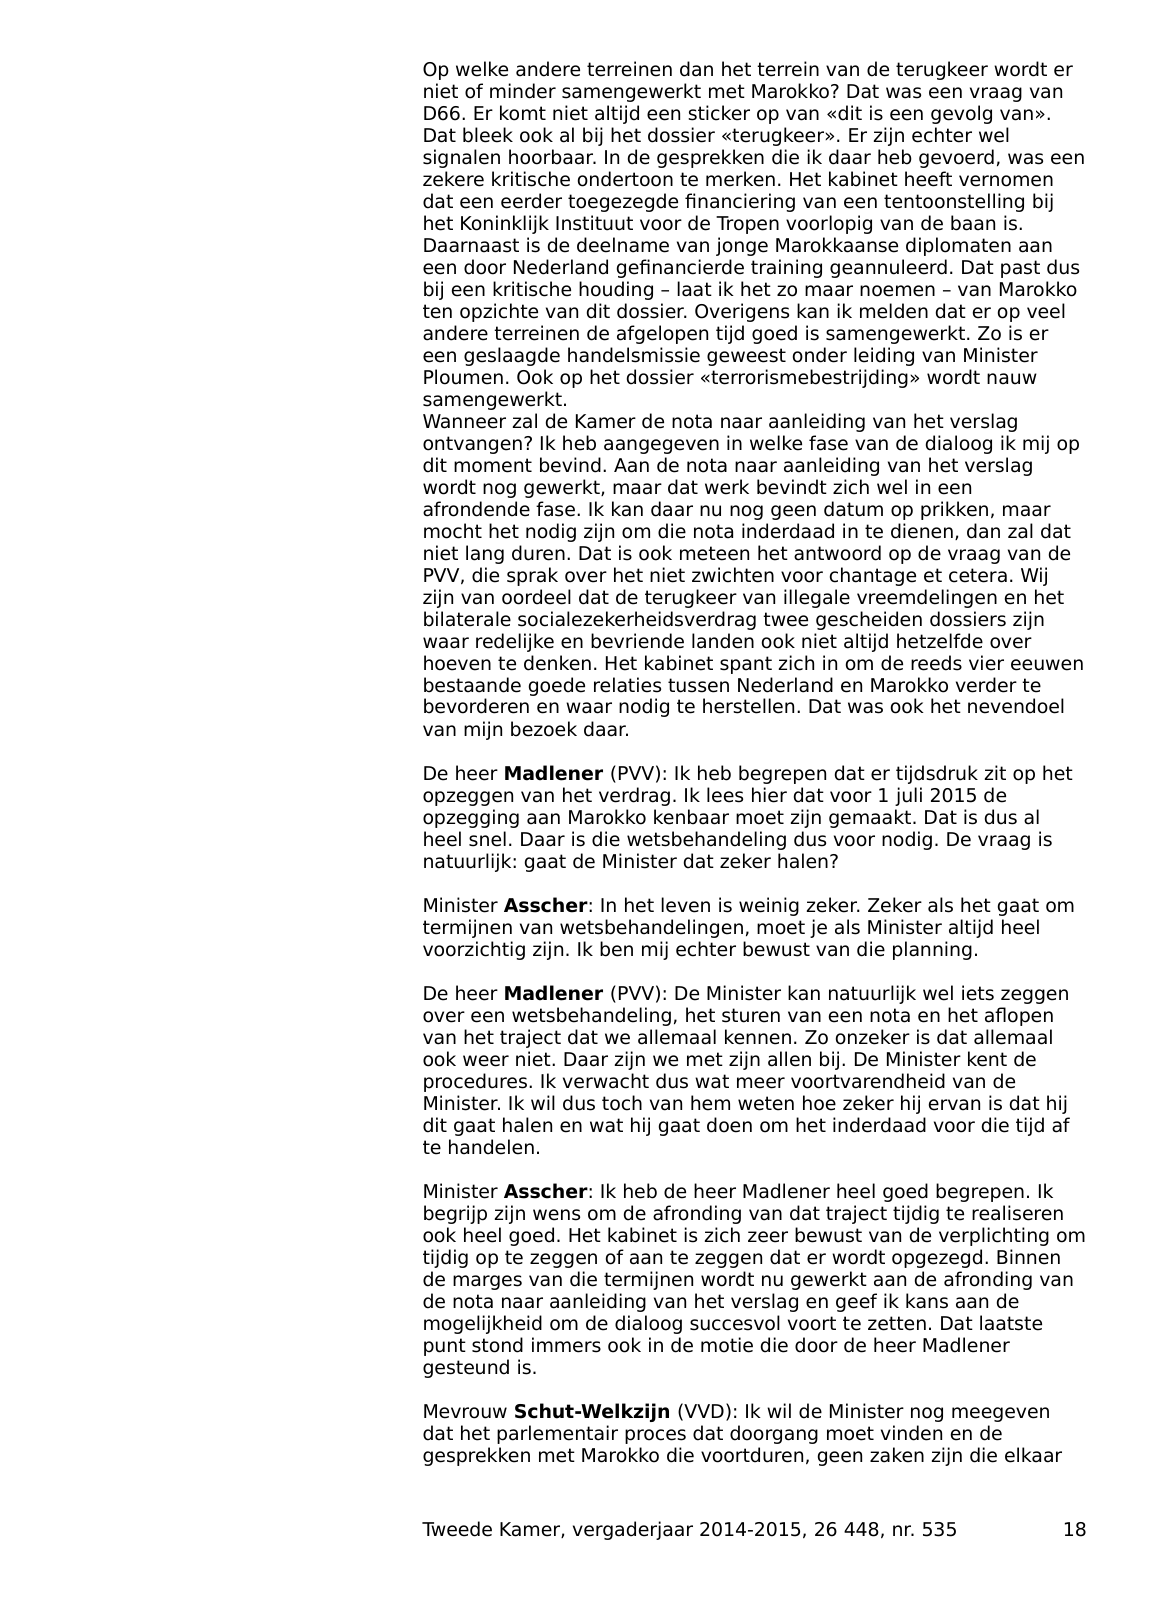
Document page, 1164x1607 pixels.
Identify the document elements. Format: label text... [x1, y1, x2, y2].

text Op welke andere terreinen dan het terrein van de terugkeer wordt er niet of minder samengewerkt met Marokko? Dat was een vraag van D66. Er komt niet altijd een sticker op van «dit is een gevolg van». Dat bleek ook al bij het dossier «terugkeer». Er zijn echter wel signalen hoorbaar. In de gesprekken die ik daar heb gevoerd, was een zekere kritische ondertoon te merken. Het kabinet heeft vernomen dat een eerder toegezegde financiering van een tentoonstelling bij het Koninklijk Instituut voor de Tropen voorlopig van de baan is. [422, 59, 1087, 235]
text Daarnaast is de deelname van jonge Marokkaanse diplomaten aan een door Nederland gefinancierde training geannuleerd. Dat past dus bij een kritische houding – laat ik het zo maar noemen – van Marokko ten opzichte van dit dossier. Overigens kan ik melden dat er op veel andere terreinen de afgelopen tijd goed is samengewerkt. Zo is er een geslaagde handelsmissie geweest onder leiding van Minister Ploumen. Ook op het dossier «terrorismebestrijding» wordt nauw samengewerkt. [422, 235, 1087, 411]
text Mevrouw Schut-Welkzijn (VVD): Ik wil de Minister nog meegeven dat het parlementair proces dat doorgang moet vinden en de gesprekken met Marokko die voortduren, geen zaken zijn die elkaar [422, 1401, 1087, 1467]
text Minister Asscher: In het leven is weinig zeker. Zeker als het gaat om termijnen van wetsbehandelingen, moet je als Minister altijd heel voorzichtig zijn. Ik ben mij echter bewust van die planning. [422, 895, 1087, 961]
text Wanneer zal de Kamer de nota naar aanleiding van het verslag ontvangen? Ik heb aangegeven in welke fase van de dialoog ik mij op dit moment bevind. Aan de nota naar aanleiding van het verslag wordt nog gewerkt, maar dat werk bevindt zich wel in een afrondende fase. Ik kan daar nu nog geen datum op prikken, maar mocht het nodig zijn om die nota inderdaad in te dienen, dan zal dat niet lang duren. Dat is ook meteen het antwoord op de vraag van de PVV, die sprak over het niet zwichten voor chantage et cetera. Wij zijn van oordeel dat de terugkeer van illegale vreemdelingen en het bilaterale socialezekerheidsverdrag twee gescheiden dossiers zijn waar redelijke en bevriende landen ook niet altijd hetzelfde over hoeven te denken. Het kabinet spant zich in om de reeds vier eeuwen bestaande goede relaties tussen Nederland en Marokko verder te bevorderen en waar nodig te herstellen. Dat was ook het nevendoel van mijn bezoek daar. [422, 411, 1087, 740]
text Minister Asscher: Ik heb de heer Madlener heel goed begrepen. Ik begrijp zijn wens om de afronding van dat traject tijdig te realiseren ook heel goed. Het kabinet is zich zeer bewust van de verplichting om tijdig op te zeggen of aan te zeggen dat er wordt opgezegd. Binnen de marges van die termijnen wordt nu gewerkt aan de afronding van de nota naar aanleiding van het verslag en geef ik kans aan de mogelijkheid om de dialoog succesvol voort te zetten. Dat laatste punt stond immers ook in de motie die door de heer Madlener gesteund is. [422, 1181, 1087, 1379]
text De heer Madlener (PVV): De Minister kan natuurlijk wel iets zeggen over een wetsbehandeling, het sturen van een nota en het aflopen van het traject dat we allemaal kennen. Zo onzeker is dat allemaal ook weer niet. Daar zijn we met zijn allen bij. De Minister kent de procedures. Ik verwacht dus wat meer voortvarendheid van de Minister. Ik wil dus toch van hem weten hoe zeker hij ervan is dat hij dit gaat halen en wat hij gaat doen om het inderdaad voor die tijd af te handelen. [422, 983, 1087, 1159]
text De heer Madlener (PVV): Ik heb begrepen dat er tijdsdruk zit op het opzeggen van het verdrag. Ik lees hier dat voor 1 juli 2015 de opzegging aan Marokko kenbaar moet zijn gemaakt. Dat is dus al heel snel. Daar is die wetsbehandeling dus voor nodig. De vraag is natuurlijk: gaat de Minister dat zeker halen? [422, 763, 1087, 872]
